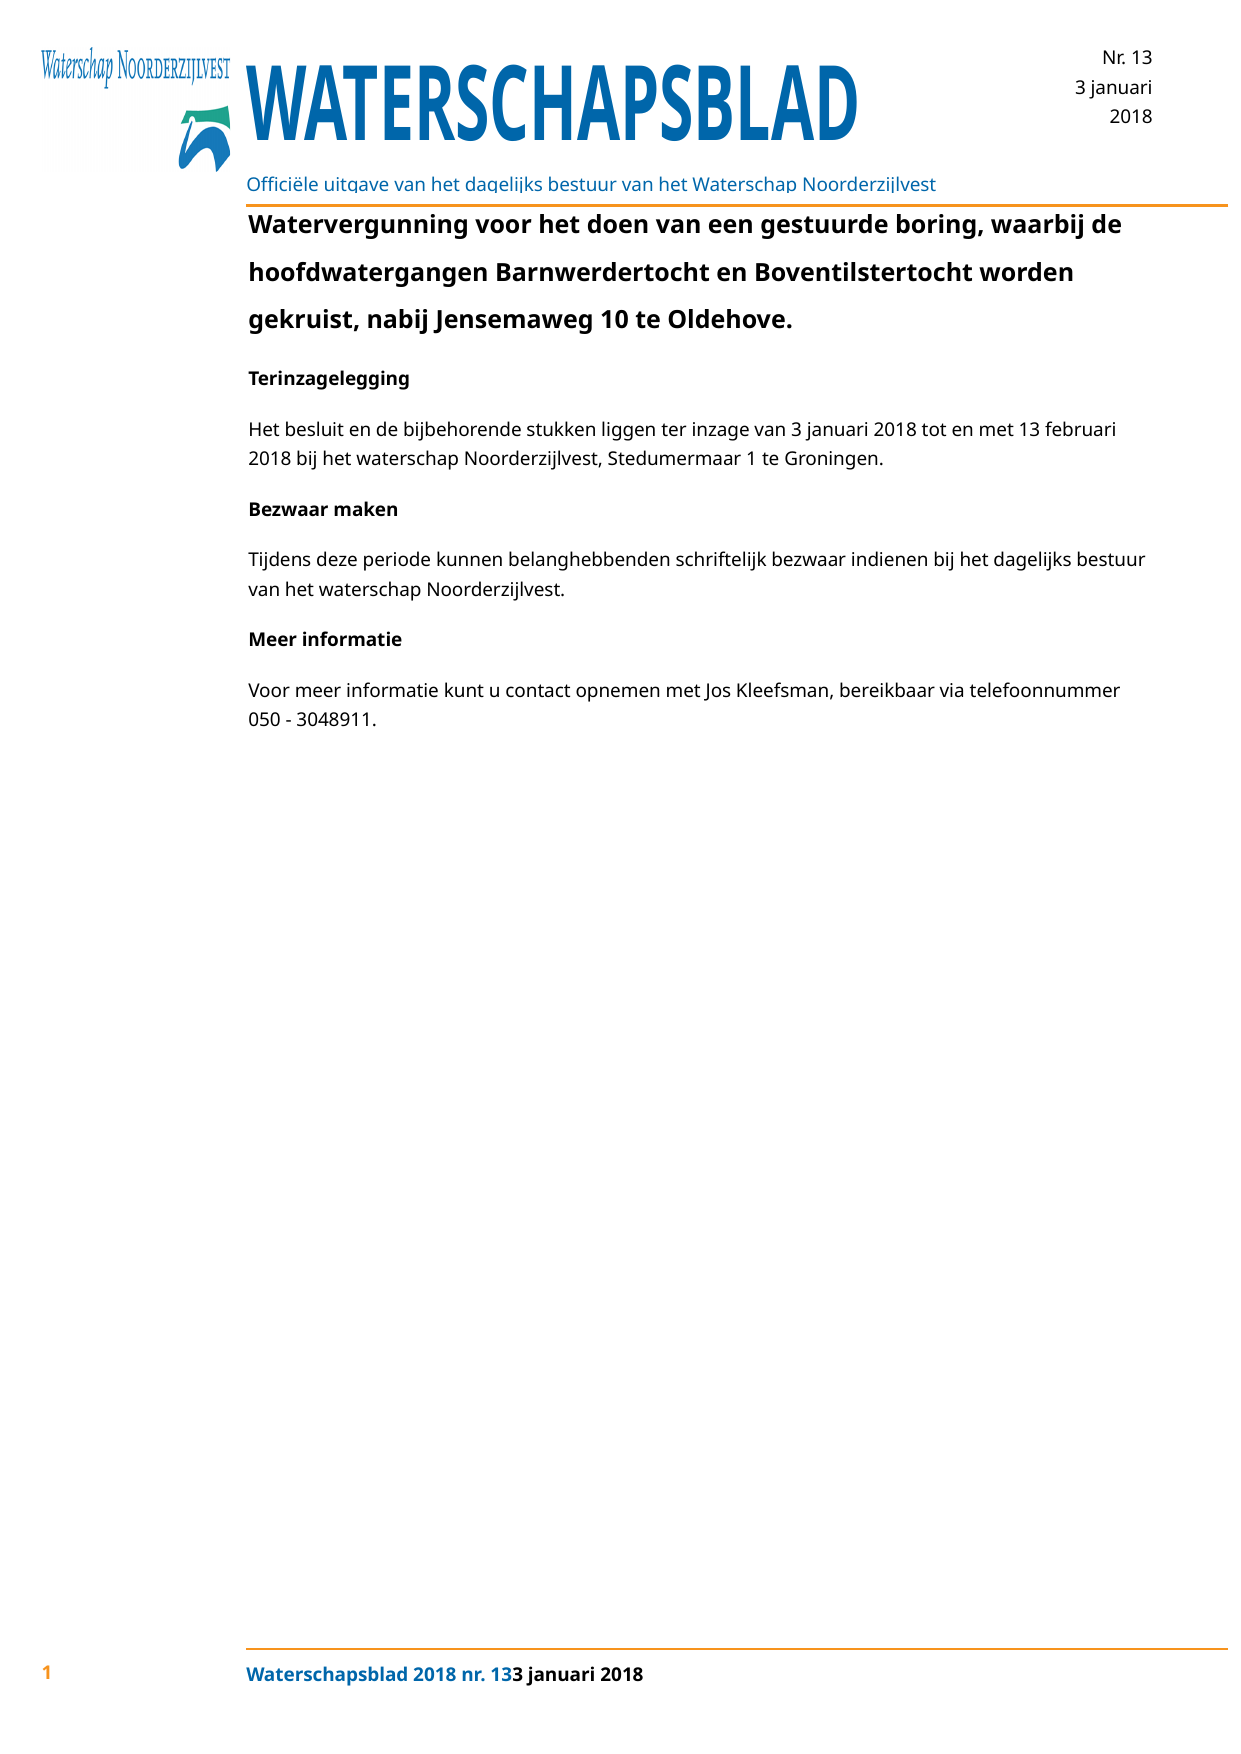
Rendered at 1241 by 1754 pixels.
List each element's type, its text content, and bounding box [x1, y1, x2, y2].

text Watervergunning voor het doen van een gestuurde boring, waarbij de hoofdwatergangen Barnwerdertocht en Boventilstertocht worden gekruist, nabij Jensemaweg 10 te Oldehove. [248, 207, 1152, 336]
text Meer informatie [248, 626, 1152, 652]
text Terinzagelegging [248, 366, 1152, 391]
text Bezwaar maken [248, 496, 1152, 522]
text Voor meer informatie kunt u contact opnemen met Jos Kleefsman, bereikbaar via telefoonnummer 050 - 3048911. [248, 677, 1152, 732]
text Het besluit en de bijbehorende stukken liggen ter inzage van 3 januari 2018 tot en met 13 februari 2018 bij het waterschap Noorderzijlvest, Stedumermaar 1 te Groningen. [248, 416, 1152, 471]
picture [41, 47, 231, 172]
text Tijdens deze periode kunnen belanghebbenden schriftelijk bezwaar indienen bij het dagelijks bestuur van het waterschap Noorderzijlvest. [248, 546, 1152, 602]
